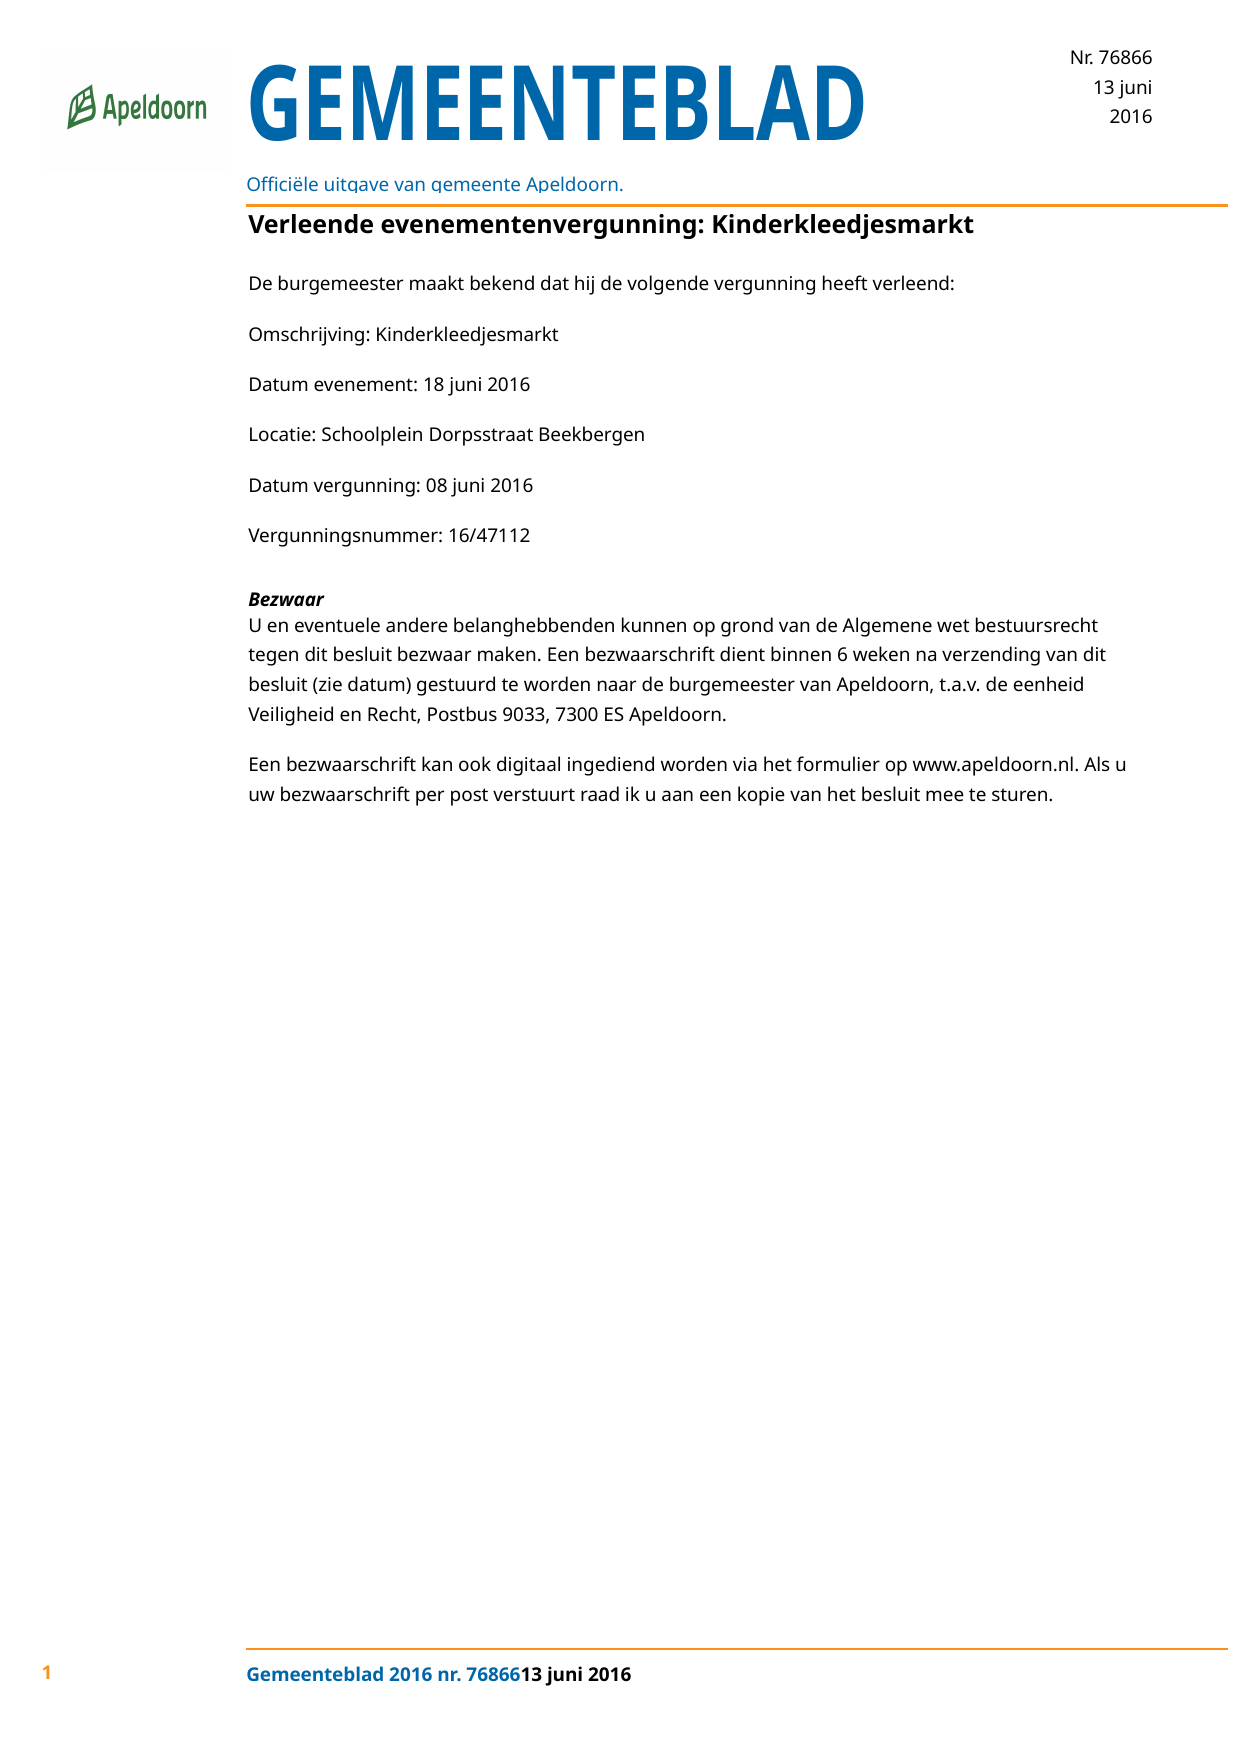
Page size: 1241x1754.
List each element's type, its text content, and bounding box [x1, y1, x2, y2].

text Datum evenement: 18 juni 2016 [248, 371, 1152, 397]
picture [41, 47, 231, 172]
text Bezwaar [248, 586, 1152, 612]
text U en eventuele andere belanghebbenden kunnen op grond van de Algemene wet bestuursrecht tegen dit besluit bezwaar maken. Een bezwaarschrift dient binnen 6 weken na verzending van dit besluit (zie datum) gestuurd te worden naar de burgemeester van Apeldoorn, t.a.v. de eenheid Veiligheid en Recht, Postbus 9033, 7300 ES Apeldoorn. [248, 612, 1152, 727]
text Datum vergunning: 08 juni 2016 [248, 472, 1152, 498]
text Vergunningsnummer: 16/47112 [248, 522, 1152, 548]
text Locatie: Schoolplein Dorpsstraat Beekbergen [248, 422, 1152, 447]
text De burgemeester maakt bekend dat hij de volgende vergunning heeft verleend: [248, 270, 1152, 296]
text Verleende evenementenvergunning: Kinderkleedjesmarkt [248, 207, 1152, 241]
text Een bezwaarschrift kan ook digitaal ingediend worden via het formulier op www.apeldoorn.nl. Als u uw bezwaarschrift per post verstuurt raad ik u aan een kopie van het besluit mee te sturen. [248, 751, 1152, 807]
text Omschrijving: Kinderkleedjesmarkt [248, 321, 1152, 346]
